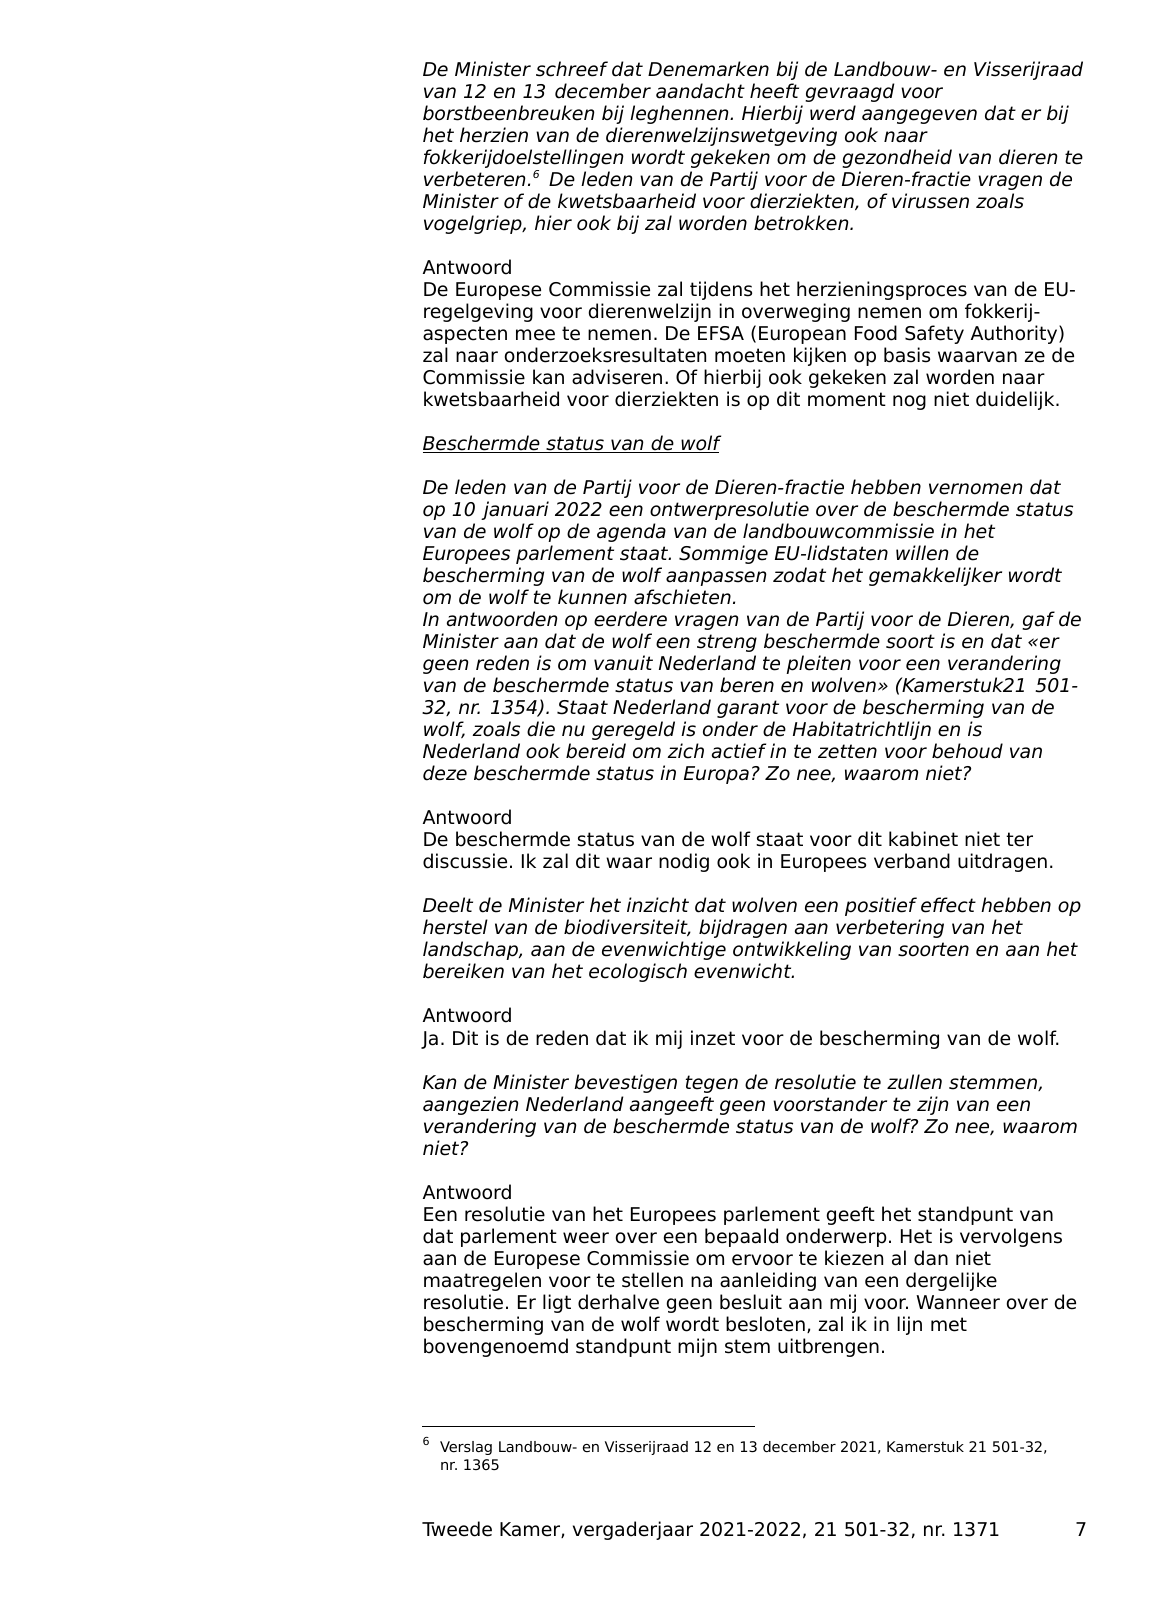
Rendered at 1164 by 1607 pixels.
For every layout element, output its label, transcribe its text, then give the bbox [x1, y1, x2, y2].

text De leden van de Partij voor de Dieren-fractie hebben vernomen dat op 10 januari 2022 een ontwerpresolutie over de beschermde status van de wolf op de agenda van de landbouwcommissie in het Europees parlement staat. Sommige EU-lidstaten willen de bescherming van de wolf aanpassen zodat het gemakkelijker wordt om de wolf te kunnen afschieten. [422, 477, 1087, 609]
text De beschermde status van de wolf staat voor dit kabinet niet ter discussie. Ik zal dit waar nodig ook in Europees verband uitdragen. [422, 829, 1087, 873]
text De Europese Commissie zal tijdens het herzieningsproces van de EU-regelgeving voor dierenwelzijn in overweging nemen om fokkerij-aspecten mee te nemen. De EFSA (European Food Safety Authority) zal naar onderzoeksresultaten moeten kijken op basis waarvan ze de Commissie kan adviseren. Of hierbij ook gekeken zal worden naar kwetsbaarheid voor dierziekten is op dit moment nog niet duidelijk. [422, 279, 1087, 411]
text Een resolutie van het Europees parlement geeft het standpunt van dat parlement weer over een bepaald onderwerp. Het is vervolgens aan de Europese Commissie om ervoor te kiezen al dan niet maatregelen voor te stellen na aanleiding van een dergelijke resolutie. Er ligt derhalve geen besluit aan mij voor. Wanneer over de bescherming van de wolf wordt besloten, zal ik in lijn met bovengenoemd standpunt mijn stem uitbrengen. [422, 1204, 1087, 1357]
text Kan de Minister bevestigen tegen de resolutie te zullen stemmen, aangezien Nederland aangeeft geen voorstander te zijn van een verandering van de beschermde status van de wolf? Zo nee, waarom niet? [422, 1072, 1087, 1159]
text Antwoord [422, 1182, 1087, 1204]
text Verslag Landbouw- en Visserijraad 12 en 13 december 2021, Kamerstuk 21 501-32, nr. 1365 [422, 1435, 1087, 1474]
subtitle Beschermde status van de wolf [422, 433, 1087, 455]
text Antwoord [422, 257, 1087, 279]
text Ja. Dit is de reden dat ik mij inzet voor de bescherming van de wolf. [422, 1027, 1087, 1049]
text Deelt de Minister het inzicht dat wolven een positief effect hebben op herstel van de biodiversiteit, bijdragen aan verbetering van het landschap, aan de evenwichtige ontwikkeling van soorten en aan het bereiken van het ecologisch evenwicht. [422, 895, 1087, 983]
text Antwoord [422, 1005, 1087, 1027]
text De Minister schreef dat Denemarken bij de Landbouw- en Visserijraad van 12 en 13 december aandacht heeft gevraagd voor borstbeenbreuken bij leghennen. Hierbij werd aangegeven dat er bij het herzien van de dierenwelzijnswetgeving ook naar fokkerijdoelstellingen wordt gekeken om de gezondheid van dieren te verbeteren. De leden van de Partij voor de Dieren-fractie vragen de Minister of de kwetsbaarheid voor dierziekten, of virussen zoals vogelgriep, hier ook bij zal worden betrokken. [422, 59, 1087, 235]
text Antwoord [422, 807, 1087, 829]
text In antwoorden op eerdere vragen van de Partij voor de Dieren, gaf de Minister aan dat de wolf een streng beschermde soort is en dat «er geen reden is om vanuit Nederland te pleiten voor een verandering van de beschermde status van beren en wolven» (Kamerstuk21 501-32, nr. 1354). Staat Nederland garant voor de bescherming van de wolf, zoals die nu geregeld is onder de Habitatrichtlijn en is Nederland ook bereid om zich actief in te zetten voor behoud van deze beschermde status in Europa? Zo nee, waarom niet? [422, 609, 1087, 785]
